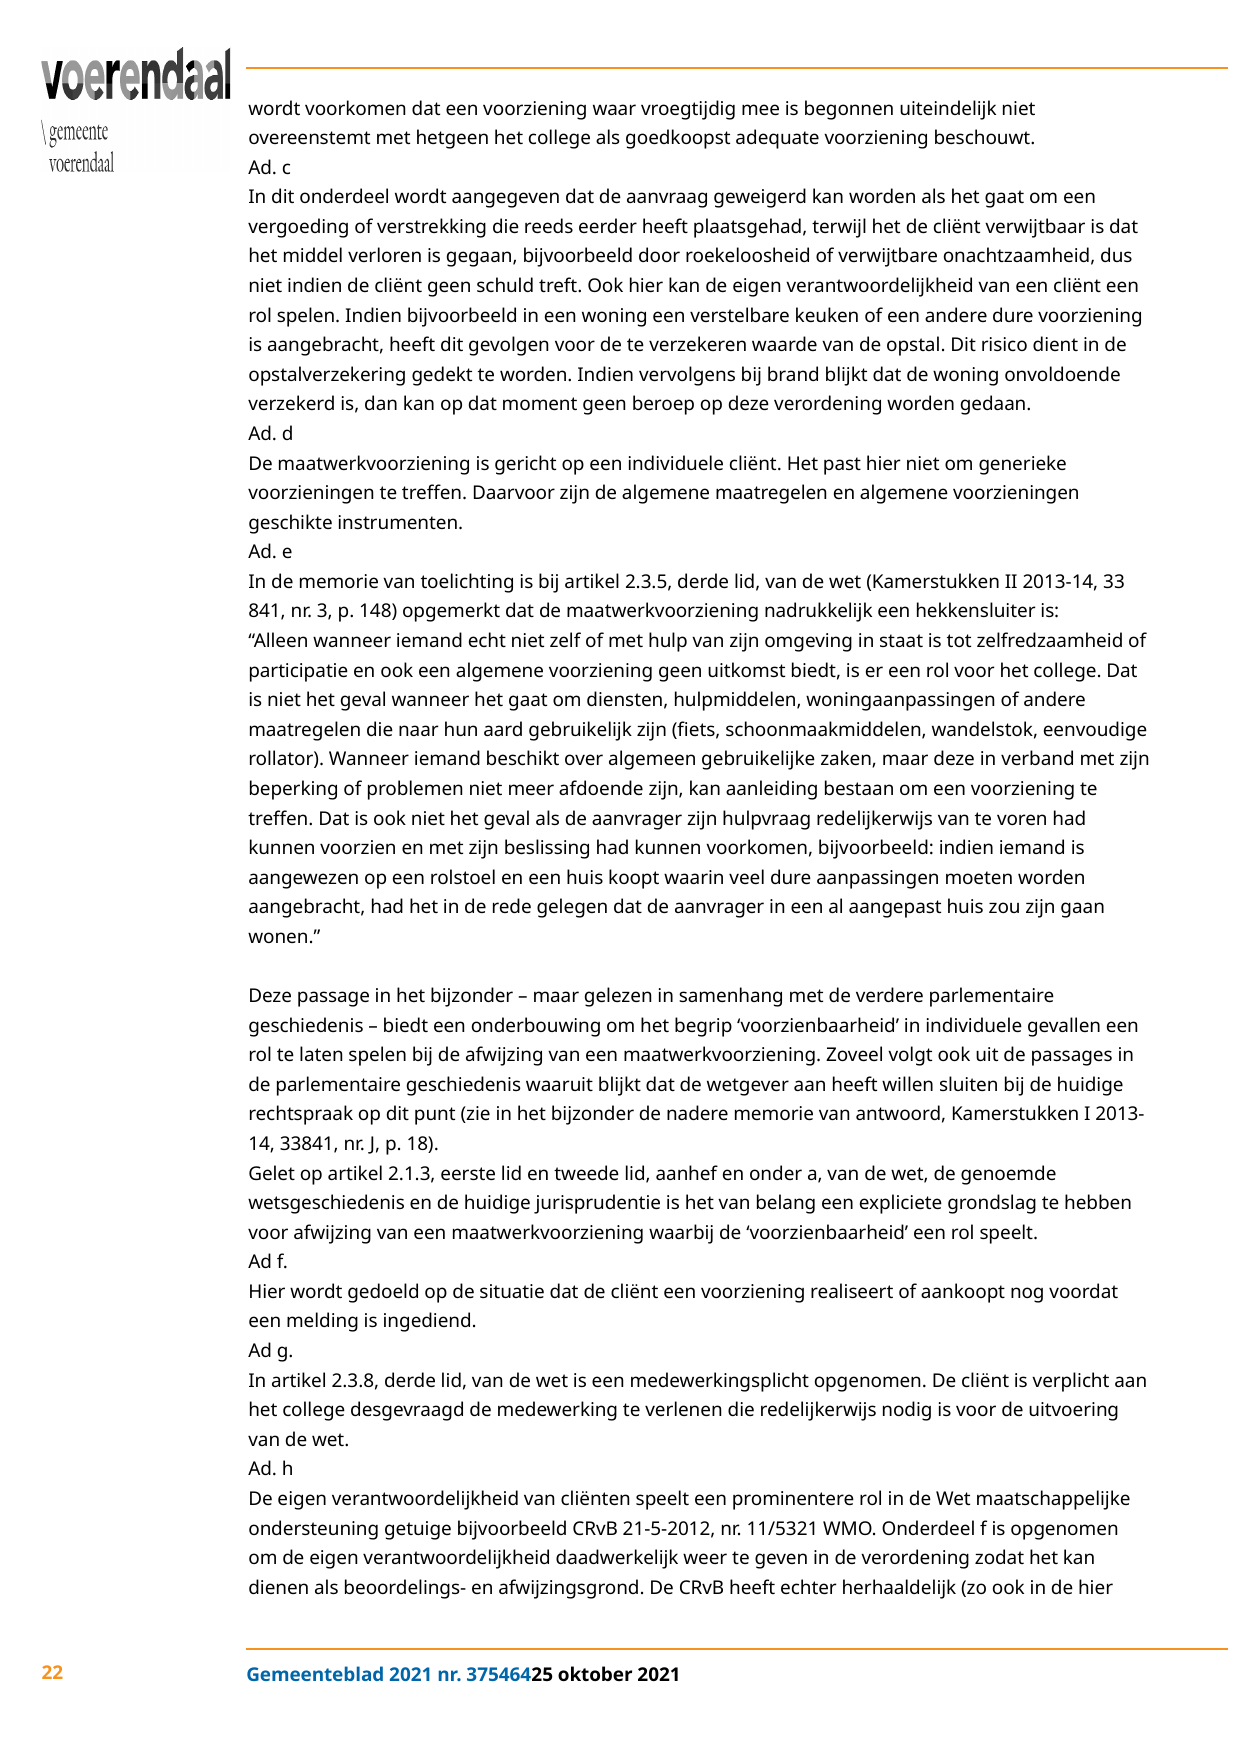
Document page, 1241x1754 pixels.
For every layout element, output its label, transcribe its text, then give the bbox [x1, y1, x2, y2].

text Ad f. [248, 1248, 1152, 1274]
picture [41, 47, 231, 172]
text Ad. e [248, 538, 1152, 564]
text Ad. h [248, 1456, 1152, 1481]
text Gelet op artikel 2.1.3, eerste lid en tweede lid, aanhef en onder a, van de wet, de genoemde wetsgeschiedenis en de huidige jurisprudentie is het van belang een expliciete grondslag te hebben voor afwijzing van een maatwerkvoorziening waarbij de ‘voorzienbaarheid’ een rol speelt. [248, 1160, 1152, 1245]
text In artikel 2.3.8, derde lid, van de wet is een medewerkingsplicht opgenomen. De cliënt is verplicht aan het college desgevraagd de medewerking te verlenen die redelijkerwijs nodig is voor de uitvoering van de wet. [248, 1367, 1152, 1452]
text In de memorie van toelichting is bij artikel 2.3.5, derde lid, van de wet (Kamerstukken II 2013-14, 33 841, nr. 3, p. 148) opgemerkt dat de maatwerkvoorziening nadrukkelijk een hekkensluiter is: [248, 568, 1152, 623]
text Ad. d [248, 420, 1152, 446]
text “Alleen wanneer iemand echt niet zelf of met hulp van zijn omgeving in staat is tot zelfredzaamheid of participatie en ook een algemene voorziening geen uitkomst biedt, is er een rol voor het college. Dat is niet het geval wanneer het gaat om diensten, hulpmiddelen, woningaanpassingen of andere maatregelen die naar hun aard gebruikelijk zijn (fiets, schoonmaakmiddelen, wandelstok, eenvoudige rollator). Wanneer iemand beschikt over algemeen gebruikelijke zaken, maar deze in verband met zijn beperking of problemen niet meer afdoende zijn, kan aanleiding bestaan om een voorziening te treffen. Dat is ook niet het geval als de aanvrager zijn hulpvraag redelijkerwijs van te voren had kunnen voorzien en met zijn beslissing had kunnen voorkomen, bijvoorbeeld: indien iemand is aangewezen op een rolstoel en een huis koopt waarin veel dure aanpassingen moeten worden aangebracht, had het in de rede gelegen dat de aanvrager in een al aangepast huis zou zijn gaan wonen.” [248, 627, 1152, 949]
text Ad. c [248, 154, 1152, 180]
text De maatwerkvoorziening is gericht op een individuele cliënt. Het past hier niet om generieke voorzieningen te treffen. Daarvoor zijn de algemene maatregelen en algemene voorzieningen geschikte instrumenten. [248, 450, 1152, 535]
text wordt voorkomen dat een voorziening waar vroegtijdig mee is begonnen uiteindelijk niet overeenstemt met hetgeen het college als goedkoopst adequate voorziening beschouwt. [248, 95, 1152, 150]
text Deze passage in het bijzonder – maar gelezen in samenhang met de verdere parlementaire geschiedenis – biedt een onderbouwing om het begrip ‘voorzienbaarheid’ in individuele gevallen een rol te laten spelen bij de afwijzing van een maatwerkvoorziening. Zoveel volgt ook uit de passages in de parlementaire geschiedenis waaruit blijkt dat de wetgever aan heeft willen sluiten bij de huidige rechtspraak op dit punt (zie in het bijzonder de nadere memorie van antwoord, Kamerstukken I 2013-14, 33841, nr. J, p. 18). [248, 982, 1152, 1156]
text In dit onderdeel wordt aangegeven dat de aanvraag geweigerd kan worden als het gaat om een vergoeding of verstrekking die reeds eerder heeft plaatsgehad, terwijl het de cliënt verwijtbaar is dat het middel verloren is gegaan, bijvoorbeeld door roekeloosheid of verwijtbare onachtzaamheid, dus niet indien de cliënt geen schuld treft. Ook hier kan de eigen verantwoordelijkheid van een cliënt een rol spelen. Indien bijvoorbeeld in een woning een verstelbare keuken of een andere dure voorziening is aangebracht, heeft dit gevolgen voor de te verzekeren waarde van de opstal. Dit risico dient in de opstalverzekering gedekt te worden. Indien vervolgens bij brand blijkt dat de woning onvoldoende verzekerd is, dan kan op dat moment geen beroep op deze verordening worden gedaan. [248, 183, 1152, 416]
text De eigen verantwoordelijkheid van cliënten speelt een prominentere rol in de Wet maatschappelijke ondersteuning getuige bijvoorbeeld CRvB 21-5-2012, nr. 11/5321 WMO. Onderdeel f is opgenomen om de eigen verantwoordelijkheid daadwerkelijk weer te geven in de verordening zodat het kan dienen als beoordelings- en afwijzingsgrond. De CRvB heeft echter herhaaldelijk (zo ook in de hier [248, 1485, 1152, 1600]
text Ad g. [248, 1337, 1152, 1363]
text Hier wordt gedoeld op de situatie dat de cliënt een voorziening realiseert of aankoopt nog voordat een melding is ingediend. [248, 1278, 1152, 1333]
